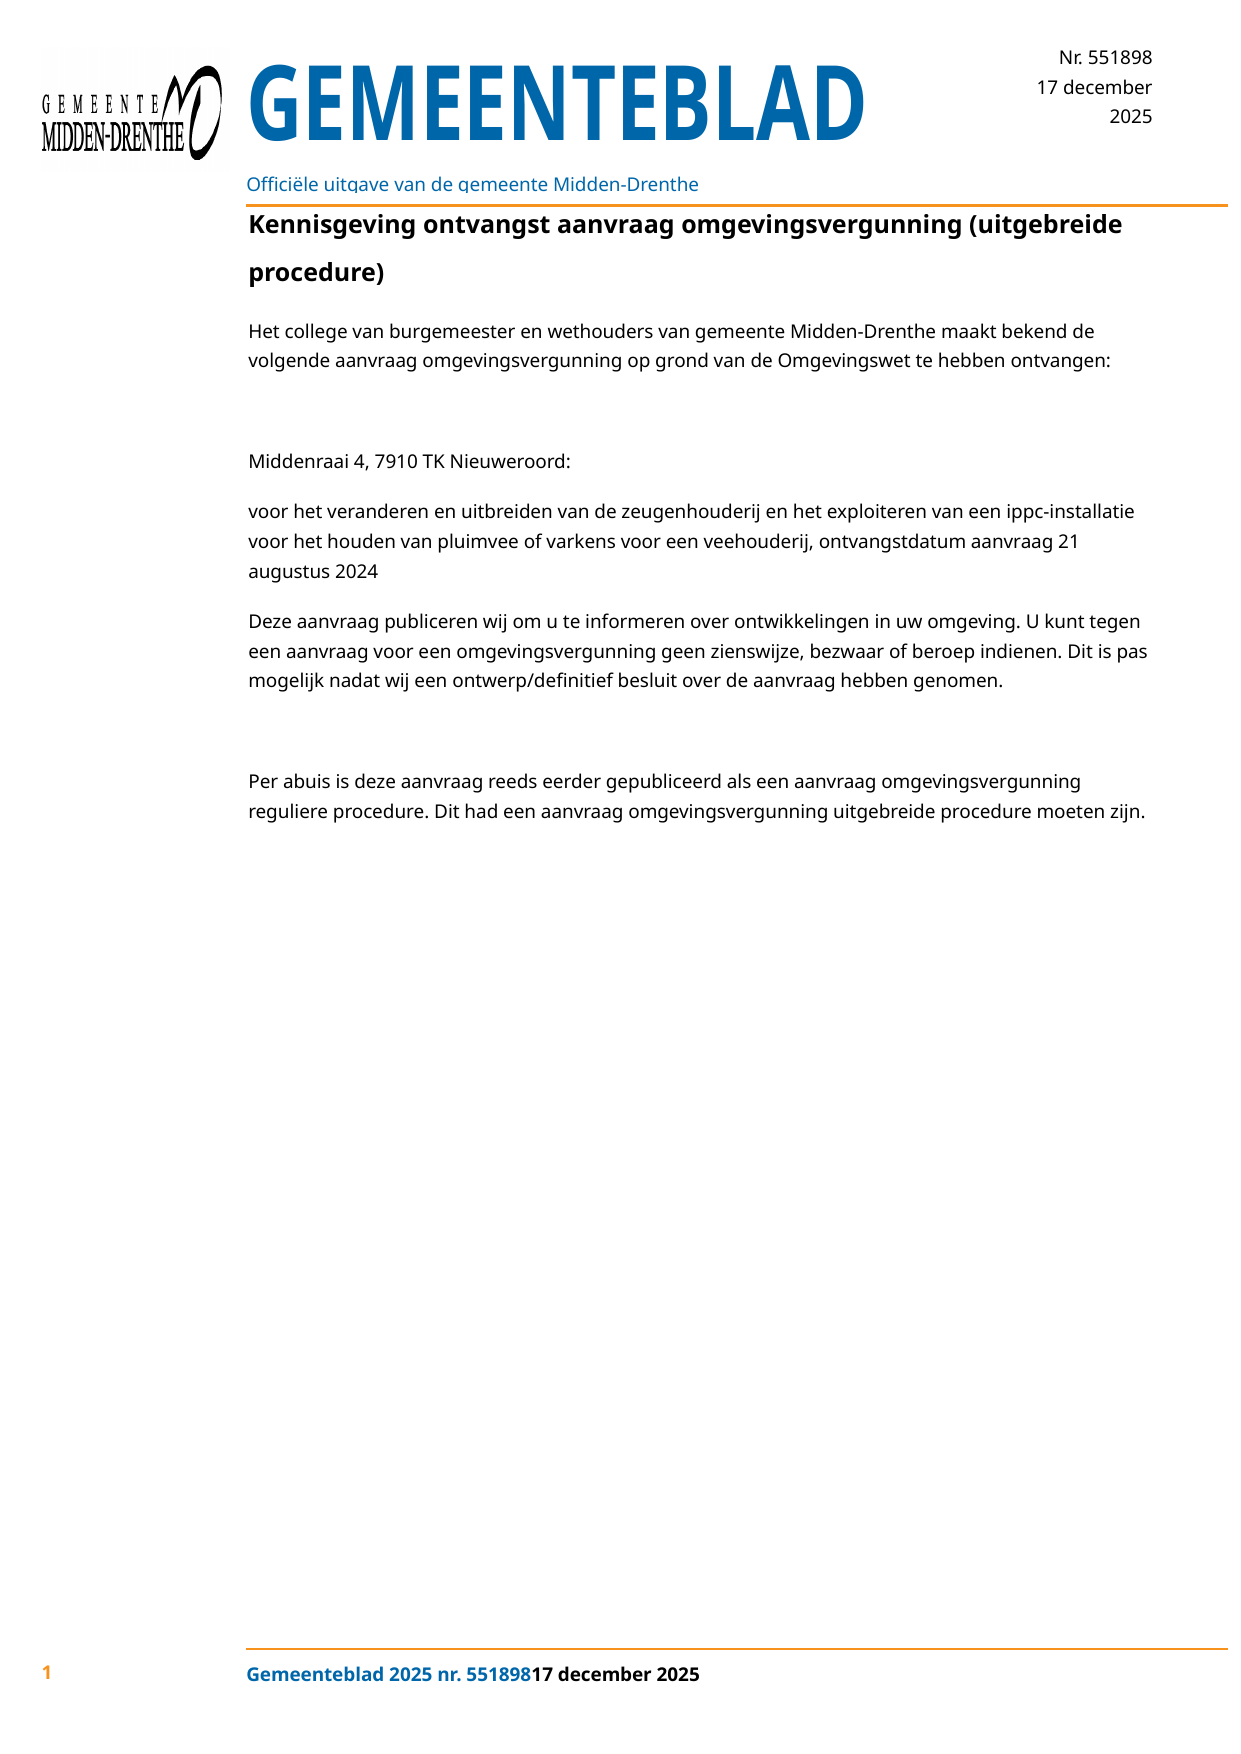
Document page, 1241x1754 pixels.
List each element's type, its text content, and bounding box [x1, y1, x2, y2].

picture [41, 47, 231, 172]
text Deze aanvraag publiceren wij om u te informeren over ontwikkelingen in uw omgeving. U kunt tegen een aanvraag voor een omgevingsvergunning geen zienswijze, bezwaar of beroep indienen. Dit is pas mogelijk nadat wij een ontwerp/definitief besluit over de aanvraag hebben genomen. [248, 608, 1152, 693]
text Het college van burgemeester en wethouders van gemeente Midden-Drenthe maakt bekend de volgende aanvraag omgevingsvergunning op grond van de Omgevingswet te hebben ontvangen: [248, 318, 1152, 373]
text voor het veranderen en uitbreiden van de zeugenhouderij en het exploiteren van een ippc-installatie voor het houden van pluimvee of varkens voor een veehouderij, ontvangstdatum aanvraag 21 augustus 2024 [248, 499, 1152, 584]
text Kennisgeving ontvangst aanvraag omgevingsvergunning (uitgebreide procedure) [248, 207, 1152, 288]
text Middenraai 4, 7910 TK Nieuweroord: [248, 448, 1152, 474]
text Per abuis is deze aanvraag reeds eerder gepubliceerd als een aanvraag omgevingsvergunning reguliere procedure. Dit had een aanvraag omgevingsvergunning uitgebreide procedure moeten zijn. [248, 768, 1152, 824]
